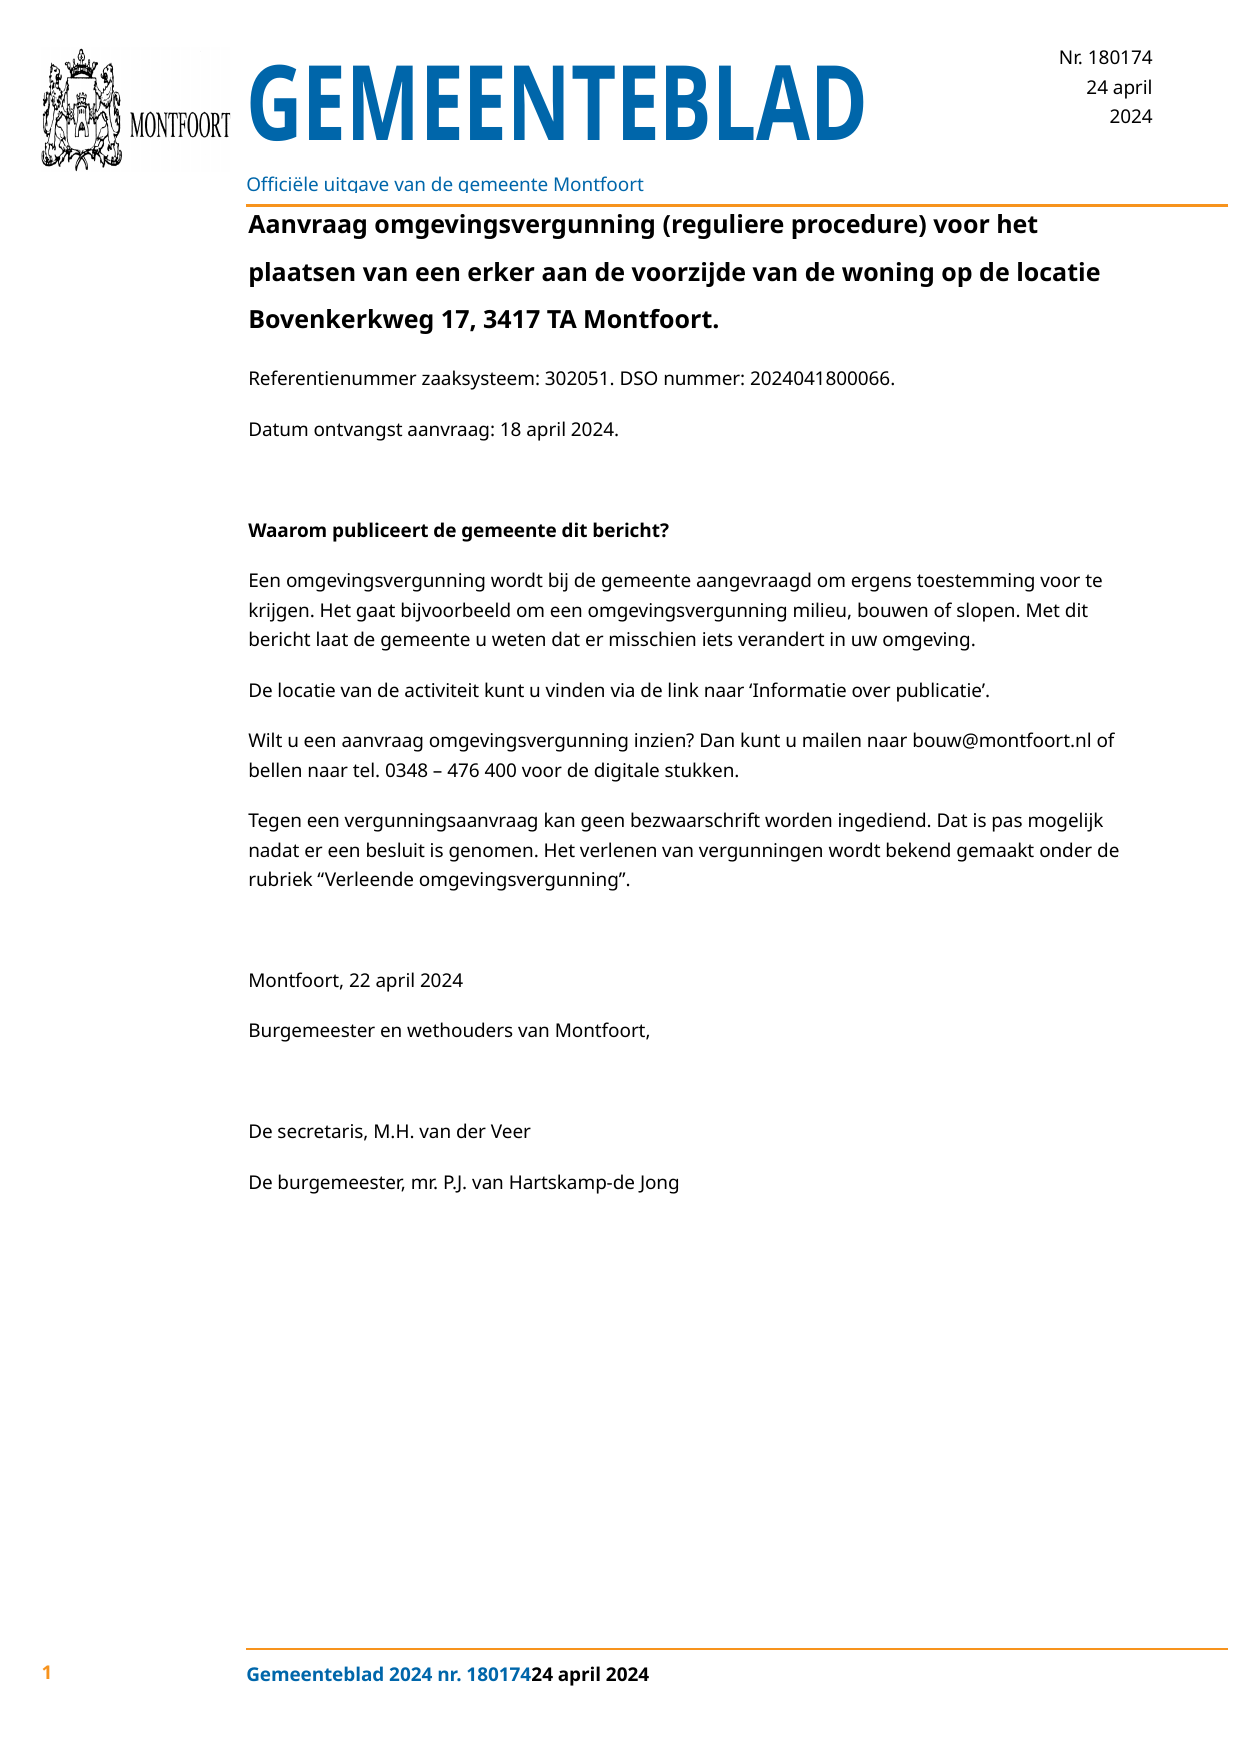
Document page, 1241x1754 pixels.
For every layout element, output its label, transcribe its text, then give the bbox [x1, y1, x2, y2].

text Montfoort, 22 april 2024 [248, 967, 1152, 993]
picture [41, 47, 231, 172]
text De secretaris, M.H. van der Veer [248, 1118, 1152, 1144]
text Wilt u een aanvraag omgevingsvergunning inzien? Dan kunt u mailen naar bouw@montfoort.nl of bellen naar tel. 0348 – 476 400 voor de digitale stukken. [248, 727, 1152, 782]
text Datum ontvangst aanvraag: 18 april 2024. [248, 416, 1152, 442]
text Tegen een vergunningsaanvraag kan geen bezwaarschrift worden ingediend. Dat is pas mogelijk nadat er een besluit is genomen. Het verlenen van vergunningen wordt bekend gemaakt onder de rubriek “Verleende omgevingsvergunning”. [248, 807, 1152, 892]
text Burgemeester en wethouders van Montfoort, [248, 1018, 1152, 1043]
text De locatie van de activiteit kunt u vinden via de link naar ‘Informatie over publicatie’. [248, 677, 1152, 702]
text Waarom publiceert de gemeente dit bericht? [248, 517, 1152, 542]
text Referentienummer zaaksysteem: 302051. DSO nummer: 2024041800066. [248, 366, 1152, 391]
text Een omgevingsvergunning wordt bij de gemeente aangevraagd om ergens toestemming voor te krijgen. Het gaat bijvoorbeeld om een omgevingsvergunning milieu, bouwen of slopen. Met dit bericht laat de gemeente u weten dat er misschien iets verandert in uw omgeving. [248, 567, 1152, 652]
text Aanvraag omgevingsvergunning (reguliere procedure) voor het plaatsen van een erker aan de voorzijde van de woning op de locatie Bovenkerkweg 17, 3417 TA Montfoort. [248, 207, 1152, 336]
text De burgemeester, mr. P.J. van Hartskamp-de Jong [248, 1169, 1152, 1194]
